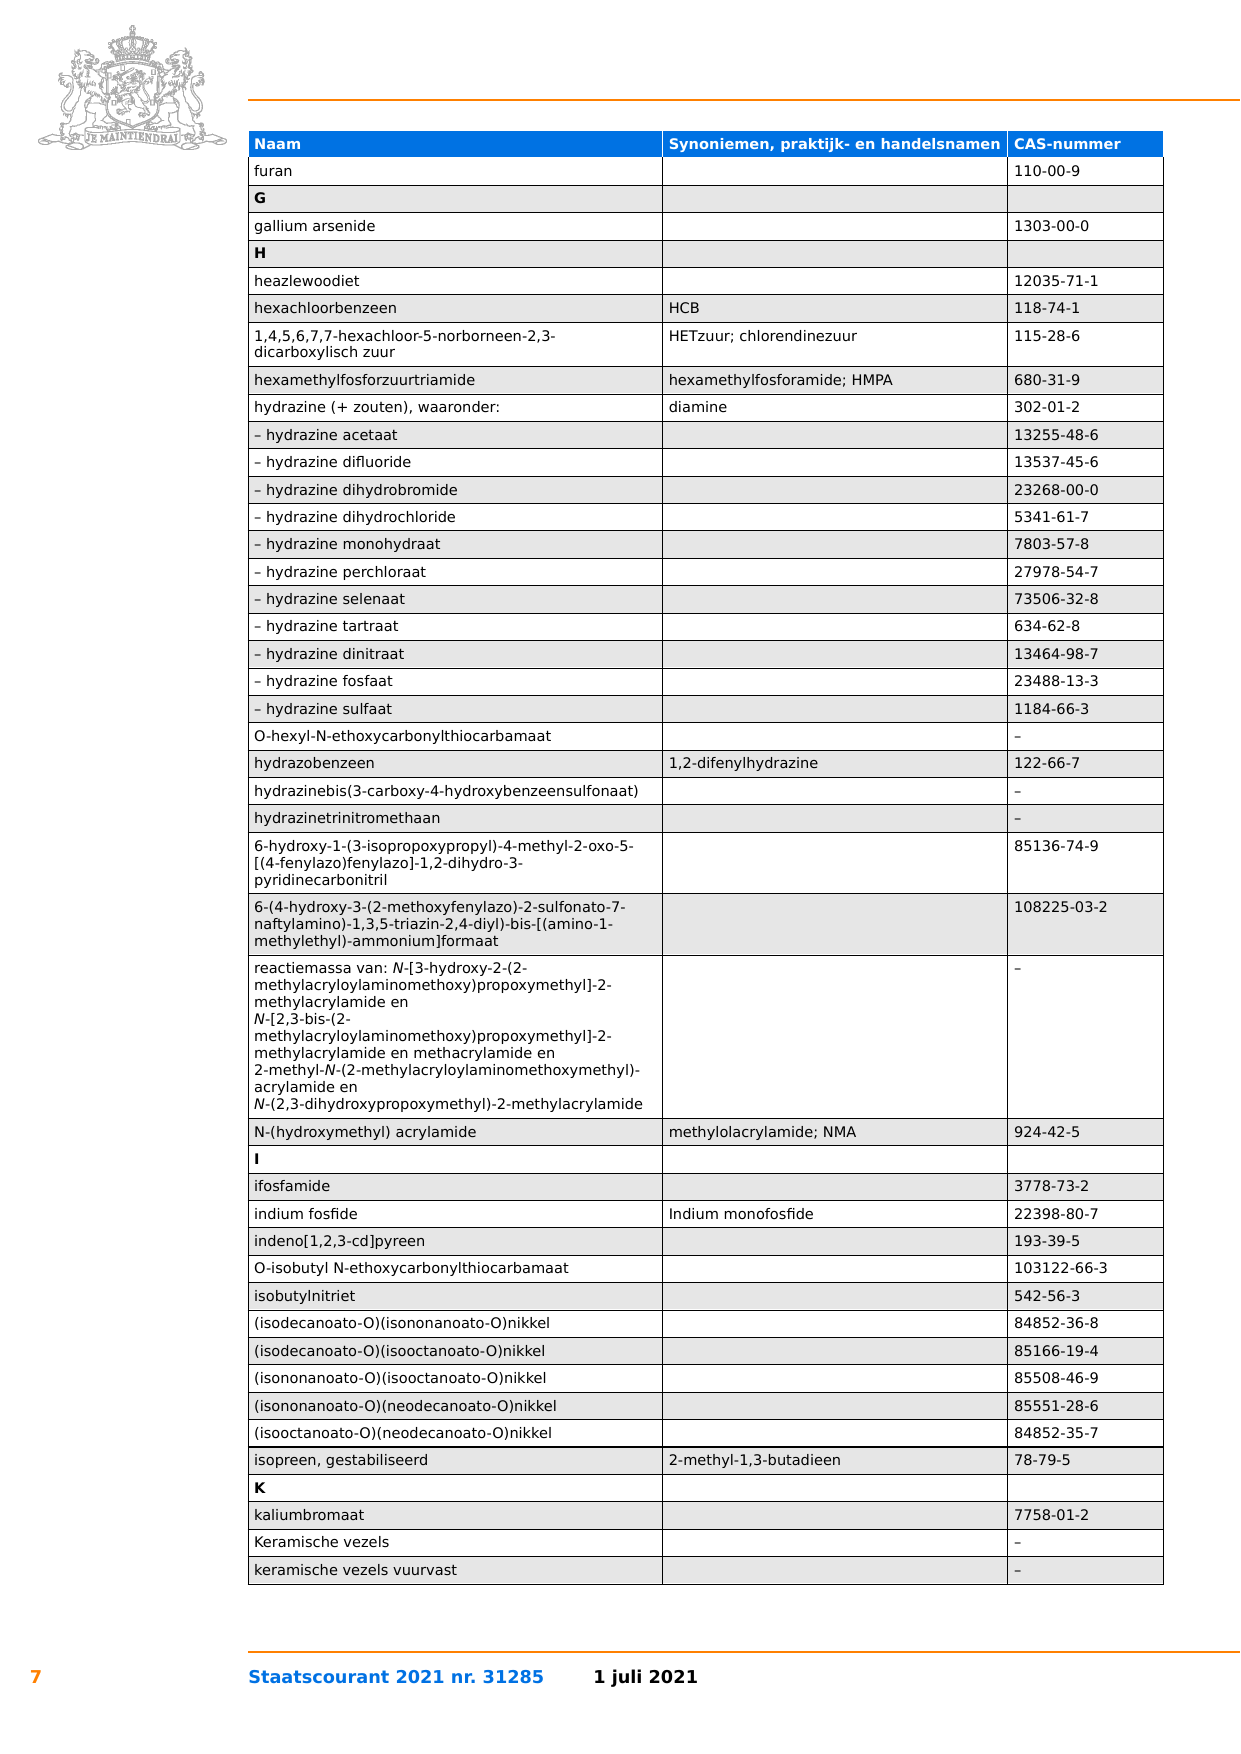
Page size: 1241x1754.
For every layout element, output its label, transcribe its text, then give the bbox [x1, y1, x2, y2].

table_cell 13464-98-7 [1008, 641, 1163, 667]
table_cell [663, 894, 1007, 954]
table_cell [1008, 1475, 1163, 1501]
table_cell – hydrazine tartraat [249, 614, 662, 640]
table_cell 7803-57-8 [1008, 531, 1163, 558]
table_cell [663, 1146, 1007, 1172]
table_cell methylolacrylamide; NMA [663, 1119, 1007, 1145]
table_cell – hydrazine monohydraat [249, 531, 662, 558]
table_cell – hydrazine difluoride [249, 449, 662, 476]
table_cell 78-79-5 [1008, 1448, 1163, 1474]
table_cell [663, 1228, 1007, 1255]
table_cell N-(hydroxymethyl) acrylamide [249, 1119, 662, 1145]
table_cell hexamethylfosforzuurtriamide [249, 367, 662, 393]
table_cell [663, 559, 1007, 585]
table_header CAS-nummer [1008, 131, 1163, 157]
table_cell 12035-71-1 [1008, 268, 1163, 294]
table_cell [663, 241, 1007, 267]
table_cell 7758-01-2 [1008, 1502, 1163, 1529]
table_cell [663, 723, 1007, 749]
table_cell [663, 696, 1007, 722]
table_cell [663, 614, 1007, 640]
table_cell [663, 1557, 1007, 1583]
table_cell furan [249, 158, 662, 185]
table_cell [663, 449, 1007, 476]
table_cell [663, 422, 1007, 448]
table_cell – [1008, 778, 1163, 804]
table_cell [663, 1420, 1007, 1446]
table_cell hexachloorbenzeen [249, 295, 662, 322]
table_cell 193-39-5 [1008, 1228, 1163, 1255]
table_cell [663, 477, 1007, 503]
table_cell 3778-73-2 [1008, 1174, 1163, 1200]
table_cell hydrazinebis(3-carboxy-4-hydroxybenzeen­sulfonaat) [249, 778, 662, 804]
table_cell [663, 268, 1007, 294]
table_cell hydrazinetrinitromethaan [249, 805, 662, 832]
table_cell 924-42-5 [1008, 1119, 1163, 1145]
table_cell keramische vezels vuurvast [249, 1557, 662, 1583]
table_cell 115-28-6 [1008, 323, 1163, 366]
table_cell HETzuur; chlorendinezuur [663, 323, 1007, 366]
table_cell 1,4,5,6,7,7-hexachloor-5-norborneen-2,3-dicarboxylisch zuur [249, 323, 662, 366]
table_cell (isooctanoato-O)(neodecanoato-O)nikkel [249, 1420, 662, 1446]
table_cell – hydrazine fosfaat [249, 669, 662, 695]
table_cell I [249, 1146, 662, 1172]
table_cell 1,2-difenylhydrazine [663, 751, 1007, 777]
table_cell – [1008, 723, 1163, 749]
table_cell – hydrazine dinitraat [249, 641, 662, 667]
table_cell [663, 1365, 1007, 1392]
table_cell heazlewoodiet [249, 268, 662, 294]
table_cell 542-56-3 [1008, 1283, 1163, 1309]
table_cell 1303-00-0 [1008, 213, 1163, 239]
table_cell [663, 531, 1007, 558]
table_cell (isononanoato-O)(isooctanoato-O)nikkel [249, 1365, 662, 1392]
table_cell O-isobutyl N-ethoxycarbonylthiocarbamaat [249, 1256, 662, 1282]
table_cell (isodecanoato-O)(isononanoato-O)nikkel [249, 1311, 662, 1337]
table_cell 680-31-9 [1008, 367, 1163, 393]
table_cell hydrazobenzeen [249, 751, 662, 777]
table_cell gallium arsenide [249, 213, 662, 239]
table_cell [663, 669, 1007, 695]
table_cell [663, 1475, 1007, 1501]
picture [38, 25, 227, 150]
table_cell [663, 158, 1007, 185]
table_cell [663, 213, 1007, 239]
table_cell 85136-74-9 [1008, 833, 1163, 893]
table_cell [663, 504, 1007, 530]
table_cell [663, 833, 1007, 893]
table_cell – hydrazine dihydrochloride [249, 504, 662, 530]
table_cell 84852-35-7 [1008, 1420, 1163, 1446]
table_cell isobutylnitriet [249, 1283, 662, 1309]
table_cell Indium monofosfide [663, 1201, 1007, 1227]
table_cell isopreen, gestabiliseerd [249, 1448, 662, 1474]
table_cell indeno[1,2,3-cd]pyreen [249, 1228, 662, 1255]
table_cell G [249, 186, 662, 212]
table_cell reactiemassa van: N-[3-hydroxy-2-(2-methylacryloylaminomethoxy)propoxymethyl]-2-methylacrylamide en N-[2,3-bis-(2-methylacryloylaminomethoxy)propoxymethyl]-2-methylacrylamide en methacrylamide en 2-methyl-N-(2-methylacryloylaminomethoxymethyl)-acrylamide en N-(2,3-dihydroxypropoxymethyl)-2-methylacrylamide [249, 956, 662, 1118]
table_cell 23268-00-0 [1008, 477, 1163, 503]
table_cell [1008, 1146, 1163, 1172]
table_cell (isononanoato-O)(neodecanoato-O)nikkel [249, 1393, 662, 1419]
table_cell indium fosfide [249, 1201, 662, 1227]
table_header Naam [249, 131, 662, 157]
table_cell ifosfamide [249, 1174, 662, 1200]
table_cell – hydrazine perchloraat [249, 559, 662, 585]
table_cell 1184-66-3 [1008, 696, 1163, 722]
table_cell hexamethylfosforamide; HMPA [663, 367, 1007, 393]
table_cell – [1008, 805, 1163, 832]
table_cell [663, 1530, 1007, 1556]
table_cell 118-74-1 [1008, 295, 1163, 322]
table_cell hydrazine (+ zouten), waaronder: [249, 395, 662, 421]
table_cell 302-01-2 [1008, 395, 1163, 421]
table_cell [663, 641, 1007, 667]
table_cell 122-66-7 [1008, 751, 1163, 777]
table_cell 108225-03-2 [1008, 894, 1163, 954]
table_cell – hydrazine acetaat [249, 422, 662, 448]
table_cell 110-00-9 [1008, 158, 1163, 185]
table_cell 6-hydroxy-1-(3-isopropoxypropyl)-4-methyl-2-oxo-5-[(4-fenylazo)fenylazo]-1,2-dihydro-3-pyridinecarbonitril [249, 833, 662, 893]
table_cell 6-(4-hydroxy-3-(2-methoxyfenylazo)-2-sulfonato-7-naftylamino)-1,3,5-triazin-2,4-diyl)-bis-[(amino-1-methylethyl)-ammonium]formaat [249, 894, 662, 954]
table_cell [663, 586, 1007, 613]
table_cell 634-62-8 [1008, 614, 1163, 640]
table_cell 13537-45-6 [1008, 449, 1163, 476]
table_cell O-hexyl-N-ethoxycarbonylthiocarbamaat [249, 723, 662, 749]
table_cell kaliumbromaat [249, 1502, 662, 1529]
table_cell [663, 1338, 1007, 1364]
table_cell [663, 778, 1007, 804]
table_cell [663, 1311, 1007, 1337]
table_cell [663, 956, 1007, 1118]
table_cell – [1008, 1530, 1163, 1556]
table_cell 85551-28-6 [1008, 1393, 1163, 1419]
table_cell [1008, 186, 1163, 212]
table_cell (isodecanoato-O)(isooctanoato-O)nikkel [249, 1338, 662, 1364]
table_cell 5341-61-7 [1008, 504, 1163, 530]
table_cell HCB [663, 295, 1007, 322]
table_cell – [1008, 956, 1163, 1118]
table_cell [663, 1283, 1007, 1309]
table_cell [663, 186, 1007, 212]
table_cell – hydrazine dihydrobromide [249, 477, 662, 503]
table_cell [663, 1174, 1007, 1200]
table_cell 27978-54-7 [1008, 559, 1163, 585]
table_cell – [1008, 1557, 1163, 1583]
table_cell – hydrazine sulfaat [249, 696, 662, 722]
table_cell [663, 1502, 1007, 1529]
table_header Synoniemen, praktijk- en handelsnamen [663, 131, 1007, 157]
table_cell [663, 1256, 1007, 1282]
table_cell [1008, 241, 1163, 267]
table_cell 13255-48-6 [1008, 422, 1163, 448]
table_cell diamine [663, 395, 1007, 421]
table_cell K [249, 1475, 662, 1501]
table_cell – hydrazine selenaat [249, 586, 662, 613]
table_cell 85166-19-4 [1008, 1338, 1163, 1364]
table_cell 73506-32-8 [1008, 586, 1163, 613]
table_cell 84852-36-8 [1008, 1311, 1163, 1337]
table_cell 23488-13-3 [1008, 669, 1163, 695]
table_cell [663, 805, 1007, 832]
table_cell 2-methyl-1,3-butadieen [663, 1448, 1007, 1474]
table_cell 85508-46-9 [1008, 1365, 1163, 1392]
table_cell 22398-80-7 [1008, 1201, 1163, 1227]
table_cell Keramische vezels [249, 1530, 662, 1556]
table_cell 103122-66-3 [1008, 1256, 1163, 1282]
table_cell H [249, 241, 662, 267]
table_cell [663, 1393, 1007, 1419]
